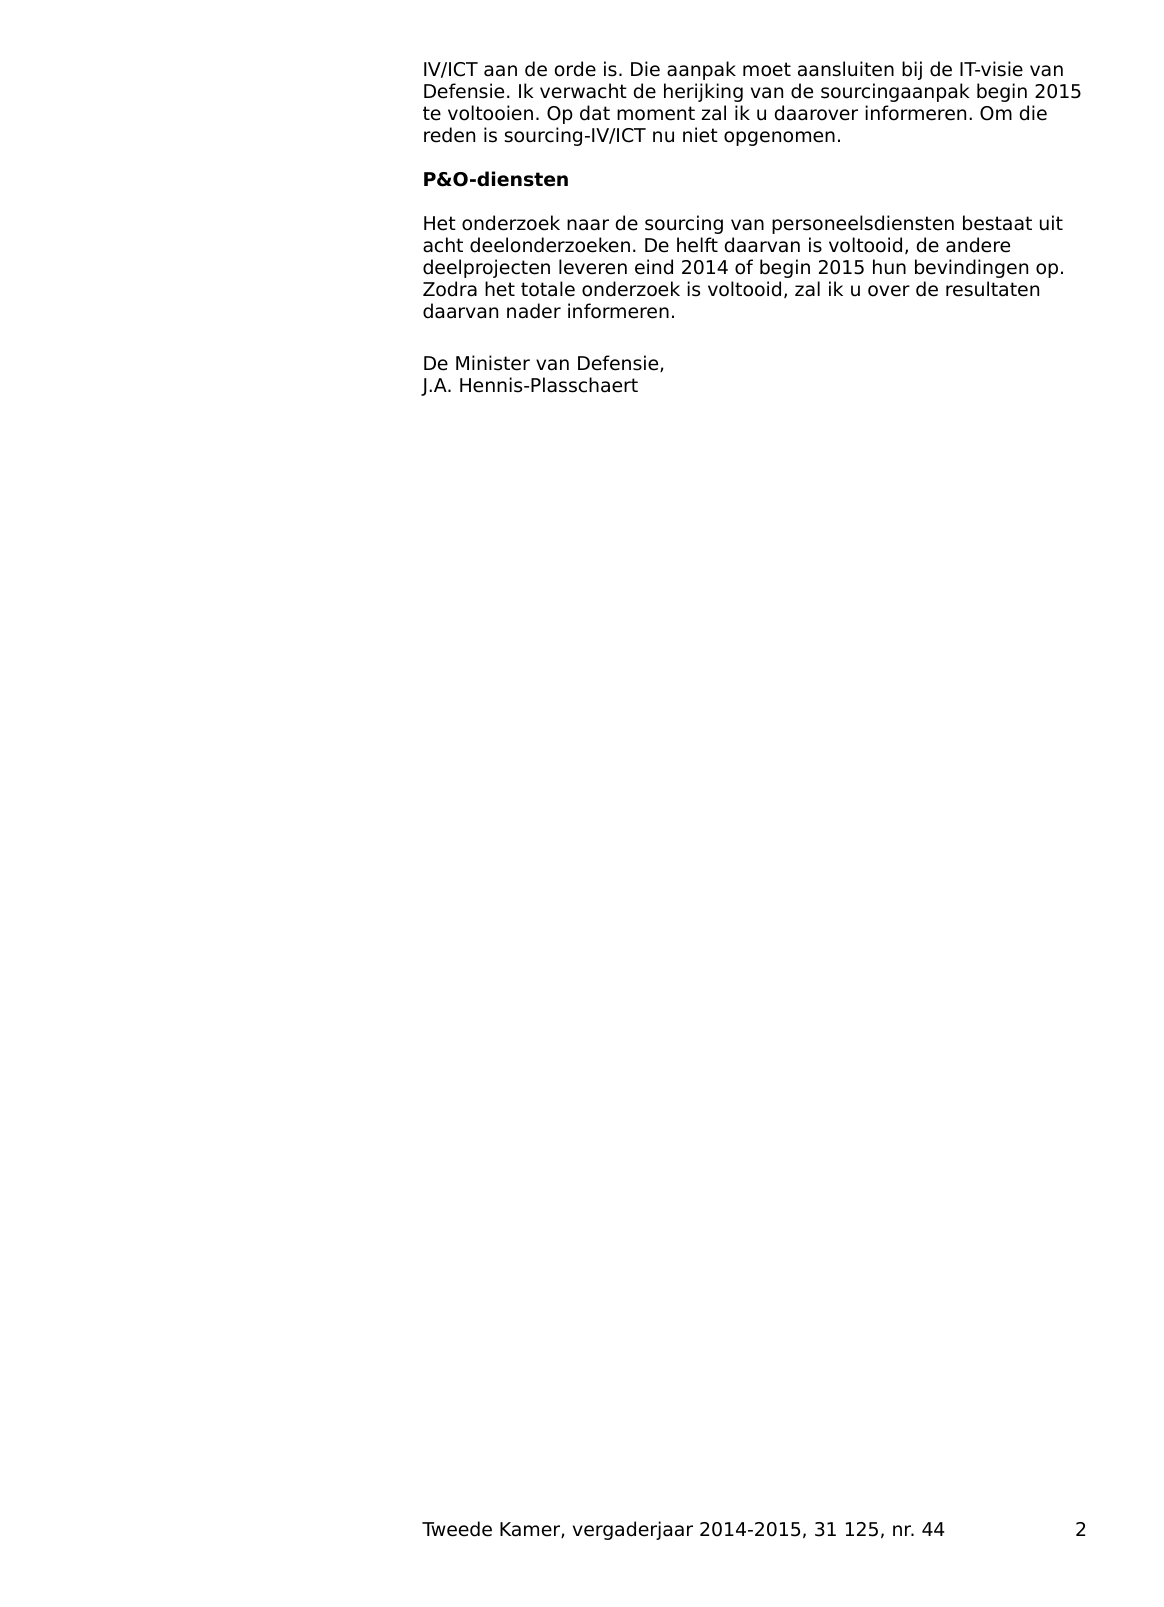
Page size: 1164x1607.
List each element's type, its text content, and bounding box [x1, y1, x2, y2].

text De Minister van Defensie, J.A. Hennis-Plasschaert [422, 353, 1087, 397]
text IV/ICT aan de orde is. Die aanpak moet aansluiten bij de IT-visie van Defensie. Ik verwacht de herijking van de sourcingaanpak begin 2015 te voltooien. Op dat moment zal ik u daarover informeren. Om die reden is sourcing-IV/ICT nu niet opgenomen. [422, 59, 1087, 147]
subtitle P&O-diensten [422, 169, 1087, 191]
text Het onderzoek naar de sourcing van personeelsdiensten bestaat uit acht deelonderzoeken. De helft daarvan is voltooid, de andere deelprojecten leveren eind 2014 of begin 2015 hun bevindingen op. Zodra het totale onderzoek is voltooid, zal ik u over de resultaten daarvan nader informeren. [422, 213, 1087, 323]
